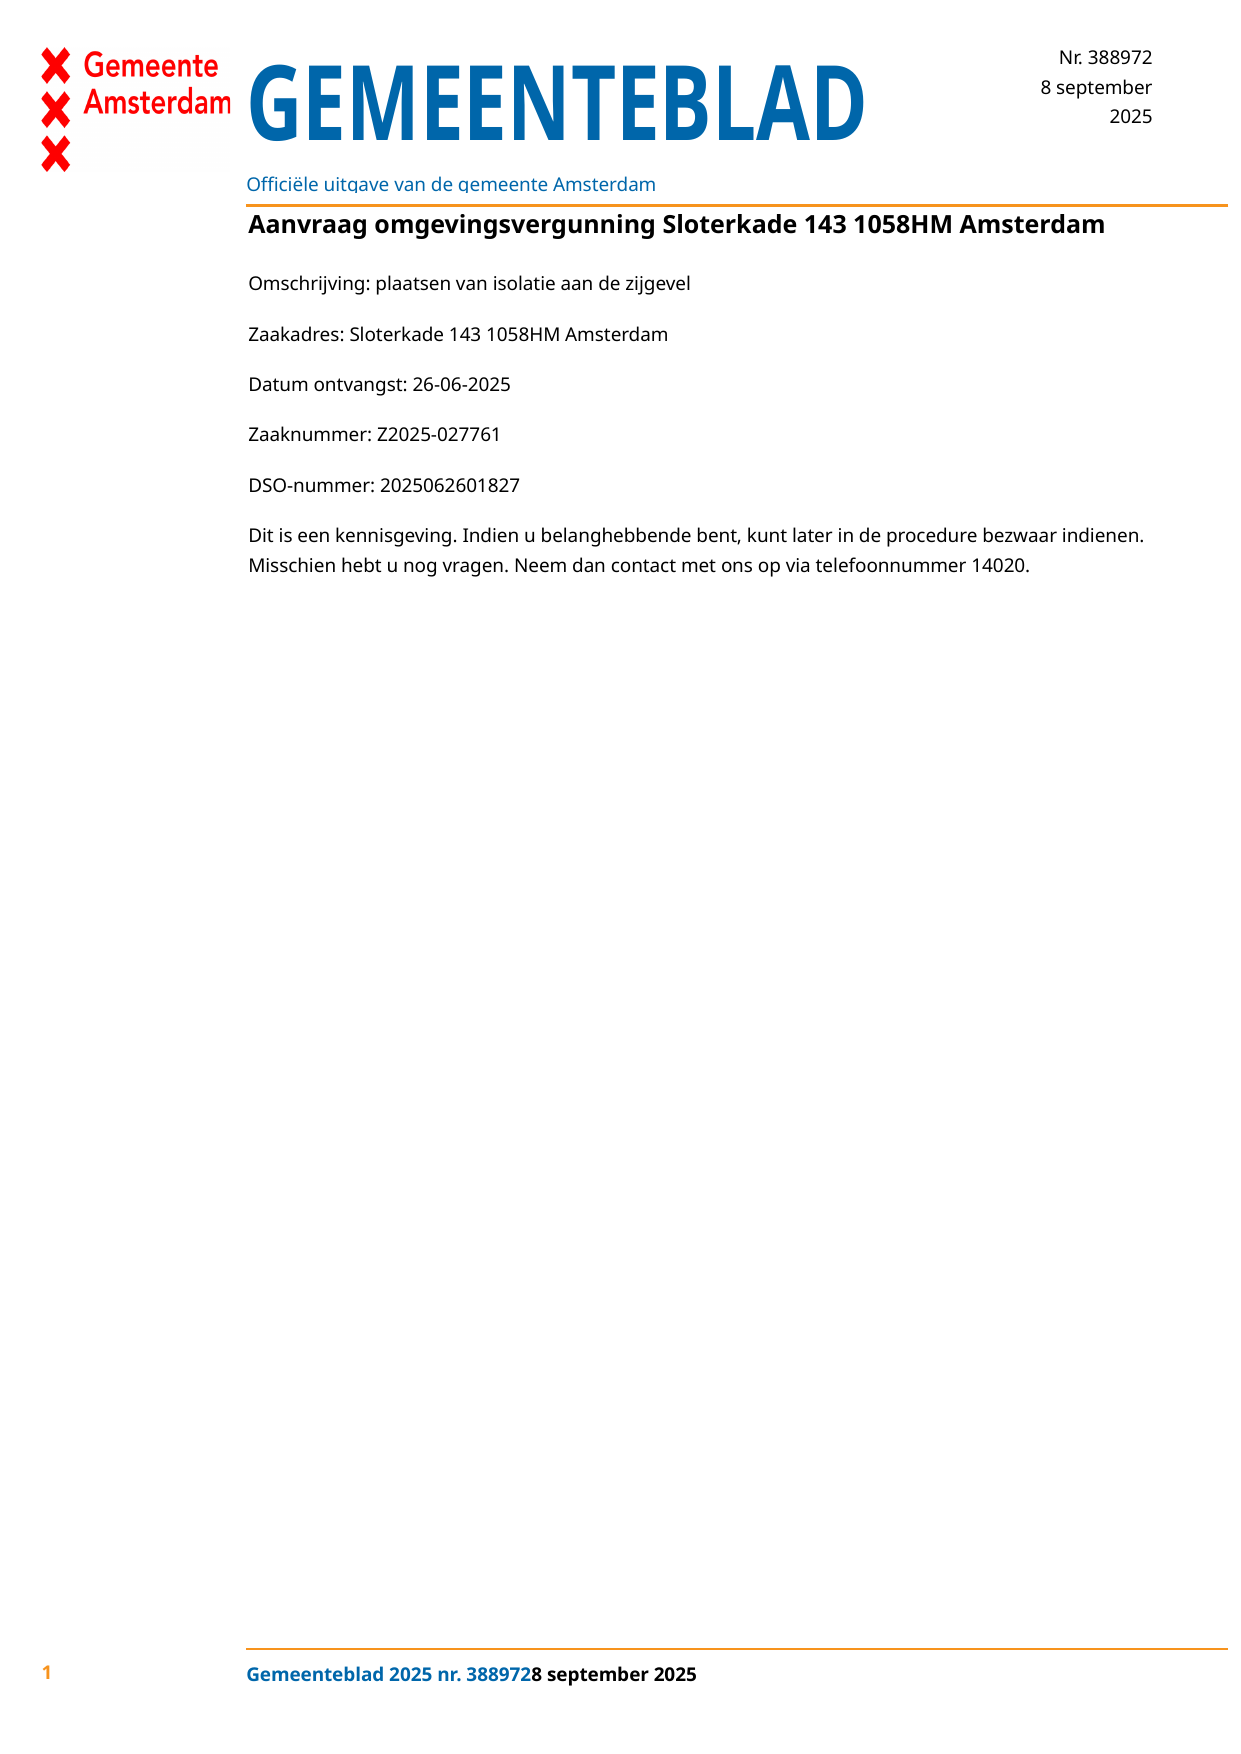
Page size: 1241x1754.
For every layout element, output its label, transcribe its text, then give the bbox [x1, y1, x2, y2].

text DSO-nummer: 2025062601827 [248, 472, 1152, 498]
text Dit is een kennisgeving. Indien u belanghebbende bent, kunt later in de procedure bezwaar indienen. Misschien hebt u nog vragen. Neem dan contact met ons op via telefoonnummer 14020. [248, 522, 1152, 578]
picture [41, 47, 231, 172]
text Zaakadres: Sloterkade 143 1058HM Amsterdam [248, 321, 1152, 346]
text Omschrijving: plaatsen van isolatie aan de zijgevel [248, 270, 1152, 296]
text Aanvraag omgevingsvergunning Sloterkade 143 1058HM Amsterdam [248, 207, 1152, 241]
text Zaaknummer: Z2025-027761 [248, 422, 1152, 447]
text Datum ontvangst: 26-06-2025 [248, 371, 1152, 397]
